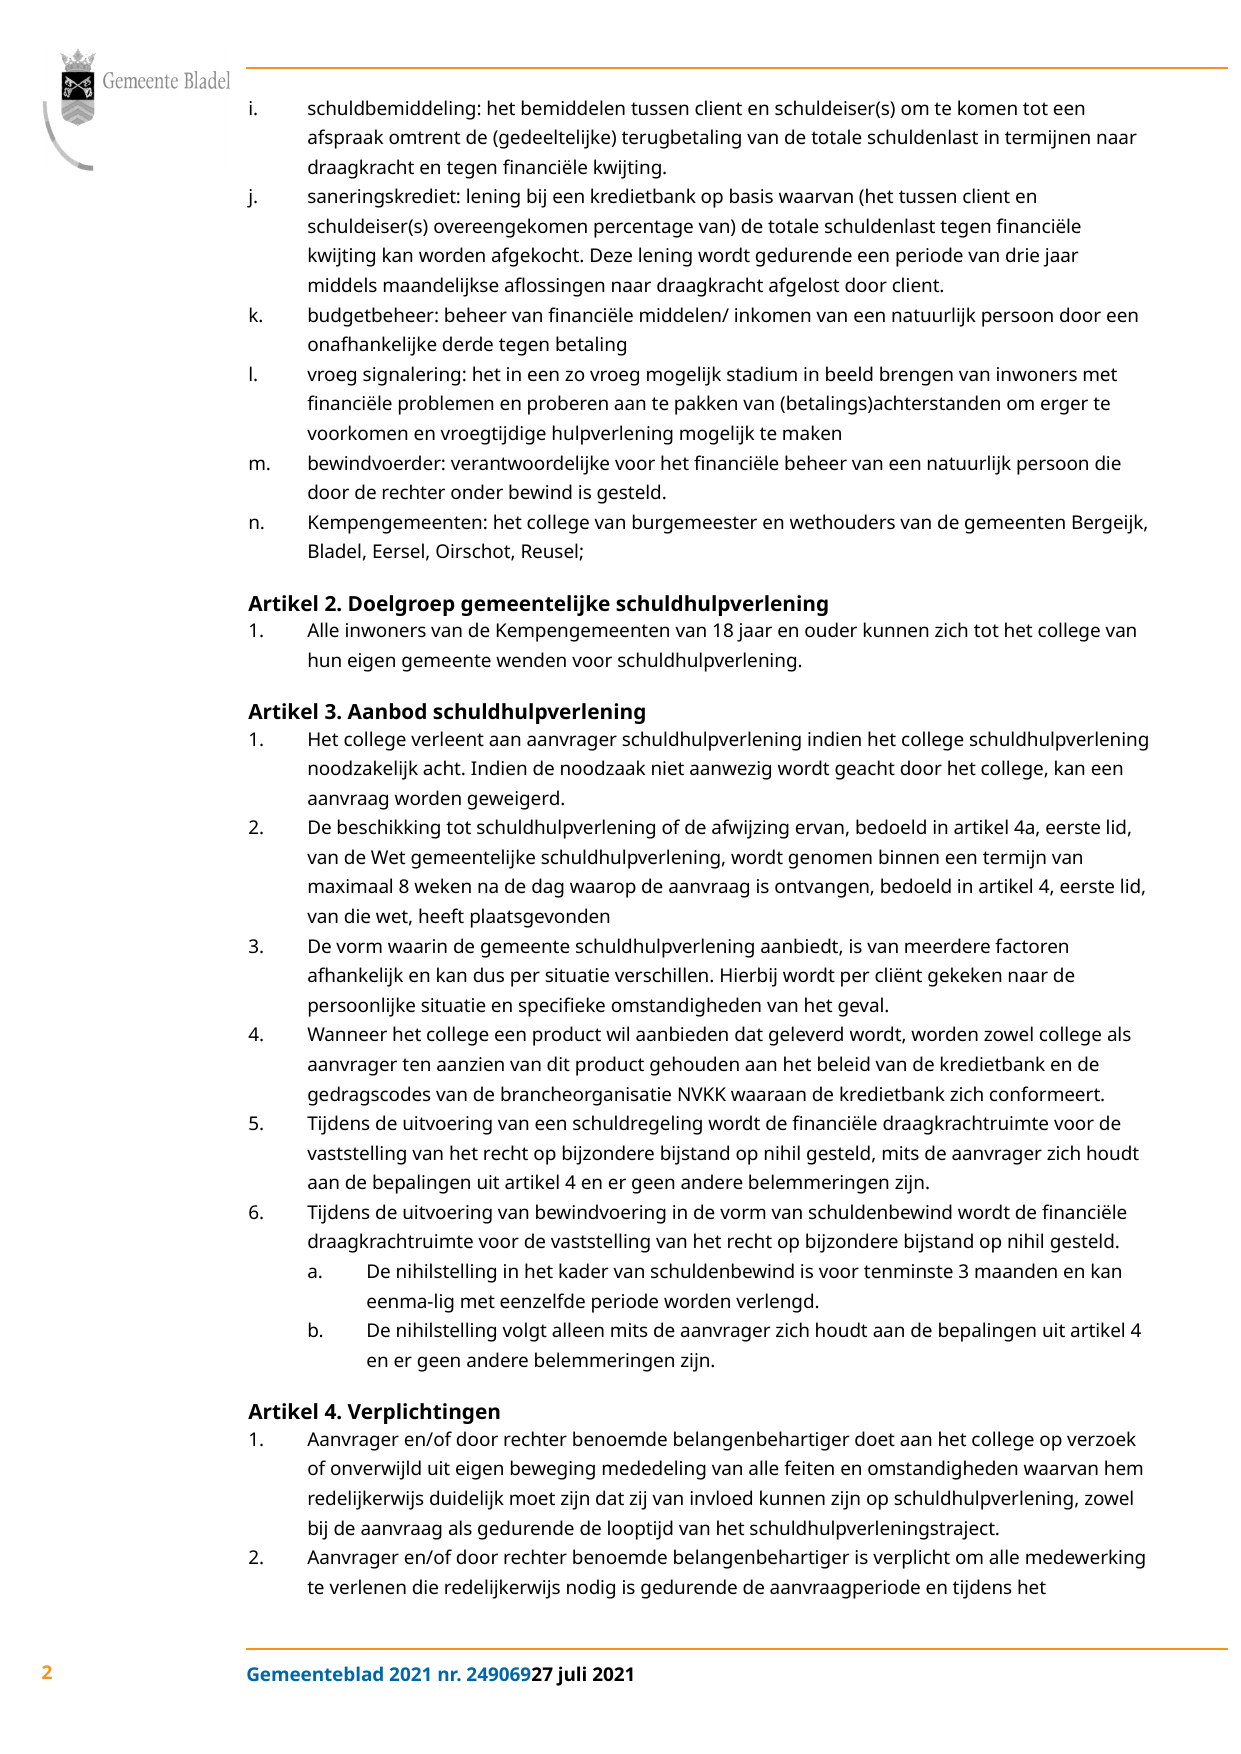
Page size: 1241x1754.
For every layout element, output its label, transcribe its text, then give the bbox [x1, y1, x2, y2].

list Wanneer het college een product wil aanbieden dat geleverd wordt, worden zowel college als aanvrager ten aanzien van dit product gehouden aan het beleid van de kredietbank en de gedragscodes van de brancheorganisatie NVKK waaraan de kredietbank zich conformeert. [248, 1022, 1152, 1107]
picture [41, 47, 231, 172]
list Aanvrager en/of door rechter benoemde belangenbehartiger is verplicht om alle medewerking te verlenen die redelijkerwijs nodig is gedurende de aanvraagperiode en tijdens het [248, 1544, 1152, 1599]
list Kempengemeenten: het college van burgemeester en wethouders van de gemeenten Bergeijk, Bladel, Eersel, Oirschot, Reusel; [248, 509, 1152, 564]
list De nihilstelling volgt alleen mits de aanvrager zich houdt aan de bepalingen uit artikel 4 en er geen andere belemmeringen zijn. [307, 1317, 1152, 1373]
list De vorm waarin de gemeente schuldhulpverlening aanbiedt, is van meerdere factoren afhankelijk en kan dus per situatie verschillen. Hierbij wordt per cliënt gekeken naar de persoonlijke situatie en specifieke omstandigheden van het geval. [248, 933, 1152, 1018]
list vroeg signalering: het in een zo vroeg mogelijk stadium in beeld brengen van inwoners met financiële problemen en proberen aan te pakken van (betalings)achterstanden om erger te voorkomen en vroegtijdige hulpverlening mogelijk te maken [248, 361, 1152, 446]
text Artikel 2. Doelgroep gemeentelijke schuldhulpverlening [248, 589, 1152, 617]
list Het college verleent aan aanvrager schuldhulpverlening indien het college schuldhulpverlening noodzakelijk acht. Indien de noodzaak niet aanwezig wordt geacht door het college, kan een aanvraag worden geweigerd. [248, 726, 1152, 811]
list schuldbemiddeling: het bemiddelen tussen client en schuldeiser(s) om te komen tot een afspraak omtrent de (gedeeltelijke) terugbetaling van de totale schuldenlast in termijnen naar draagkracht en tegen financiële kwijting. [248, 95, 1152, 180]
list De beschikking tot schuldhulpverlening of de afwijzing ervan, bedoeld in artikel 4a, eerste lid, van de Wet gemeentelijke schuldhulpverlening, wordt genomen binnen een termijn van maximaal 8 weken na de dag waarop de aanvraag is ontvangen, bedoeld in artikel 4, eerste lid, van die wet, heeft plaatsgevonden [248, 814, 1152, 929]
list Aanvrager en/of door rechter benoemde belangenbehartiger doet aan het college op verzoek of onverwijld uit eigen beweging mededeling van alle feiten en omstandigheden waarvan hem redelijkerwijs duidelijk moet zijn dat zij van invloed kunnen zijn op schuldhulpverlening, zowel bij de aanvraag als gedurende de looptijd van het schuldhulpverleningstraject. [248, 1426, 1152, 1540]
list saneringskrediet: lening bij een kredietbank op basis waarvan (het tussen client en schuldeiser(s) overeengekomen percentage van) de totale schuldenlast tegen financiële kwijting kan worden afgekocht. Deze lening wordt gedurende een periode van drie jaar middels maandelijkse aflossingen naar draagkracht afgelost door client. [248, 183, 1152, 298]
list budgetbeheer: beheer van financiële middelen/ inkomen van een natuurlijk persoon door een onafhankelijke derde tegen betaling [248, 302, 1152, 357]
list bewindvoerder: verantwoordelijke voor het financiële beheer van een natuurlijk persoon die door de rechter onder bewind is gesteld. [248, 450, 1152, 505]
list De nihilstelling in het kader van schuldenbewind is voor tenminste 3 maanden en kan eenma-lig met eenzelfde periode worden verlengd. [307, 1258, 1152, 1314]
text Artikel 3. Aanbod schuldhulpverlening [248, 697, 1152, 726]
list Alle inwoners van de Kempengemeenten van 18 jaar en ouder kunnen zich tot het college van hun eigen gemeente wenden voor schuldhulpverlening. [248, 617, 1152, 673]
text Artikel 4. Verplichtingen [248, 1397, 1152, 1426]
list Tijdens de uitvoering van een schuldregeling wordt de financiële draagkrachtruimte voor de vaststelling van het recht op bijzondere bijstand op nihil gesteld, mits de aanvrager zich houdt aan de bepalingen uit artikel 4 en er geen andere belemmeringen zijn. [248, 1110, 1152, 1195]
list Tijdens de uitvoering van bewindvoering in de vorm van schuldenbewind wordt de financiële draagkrachtruimte voor de vaststelling van het recht op bijzondere bijstand op nihil gesteld. [248, 1199, 1152, 1254]
